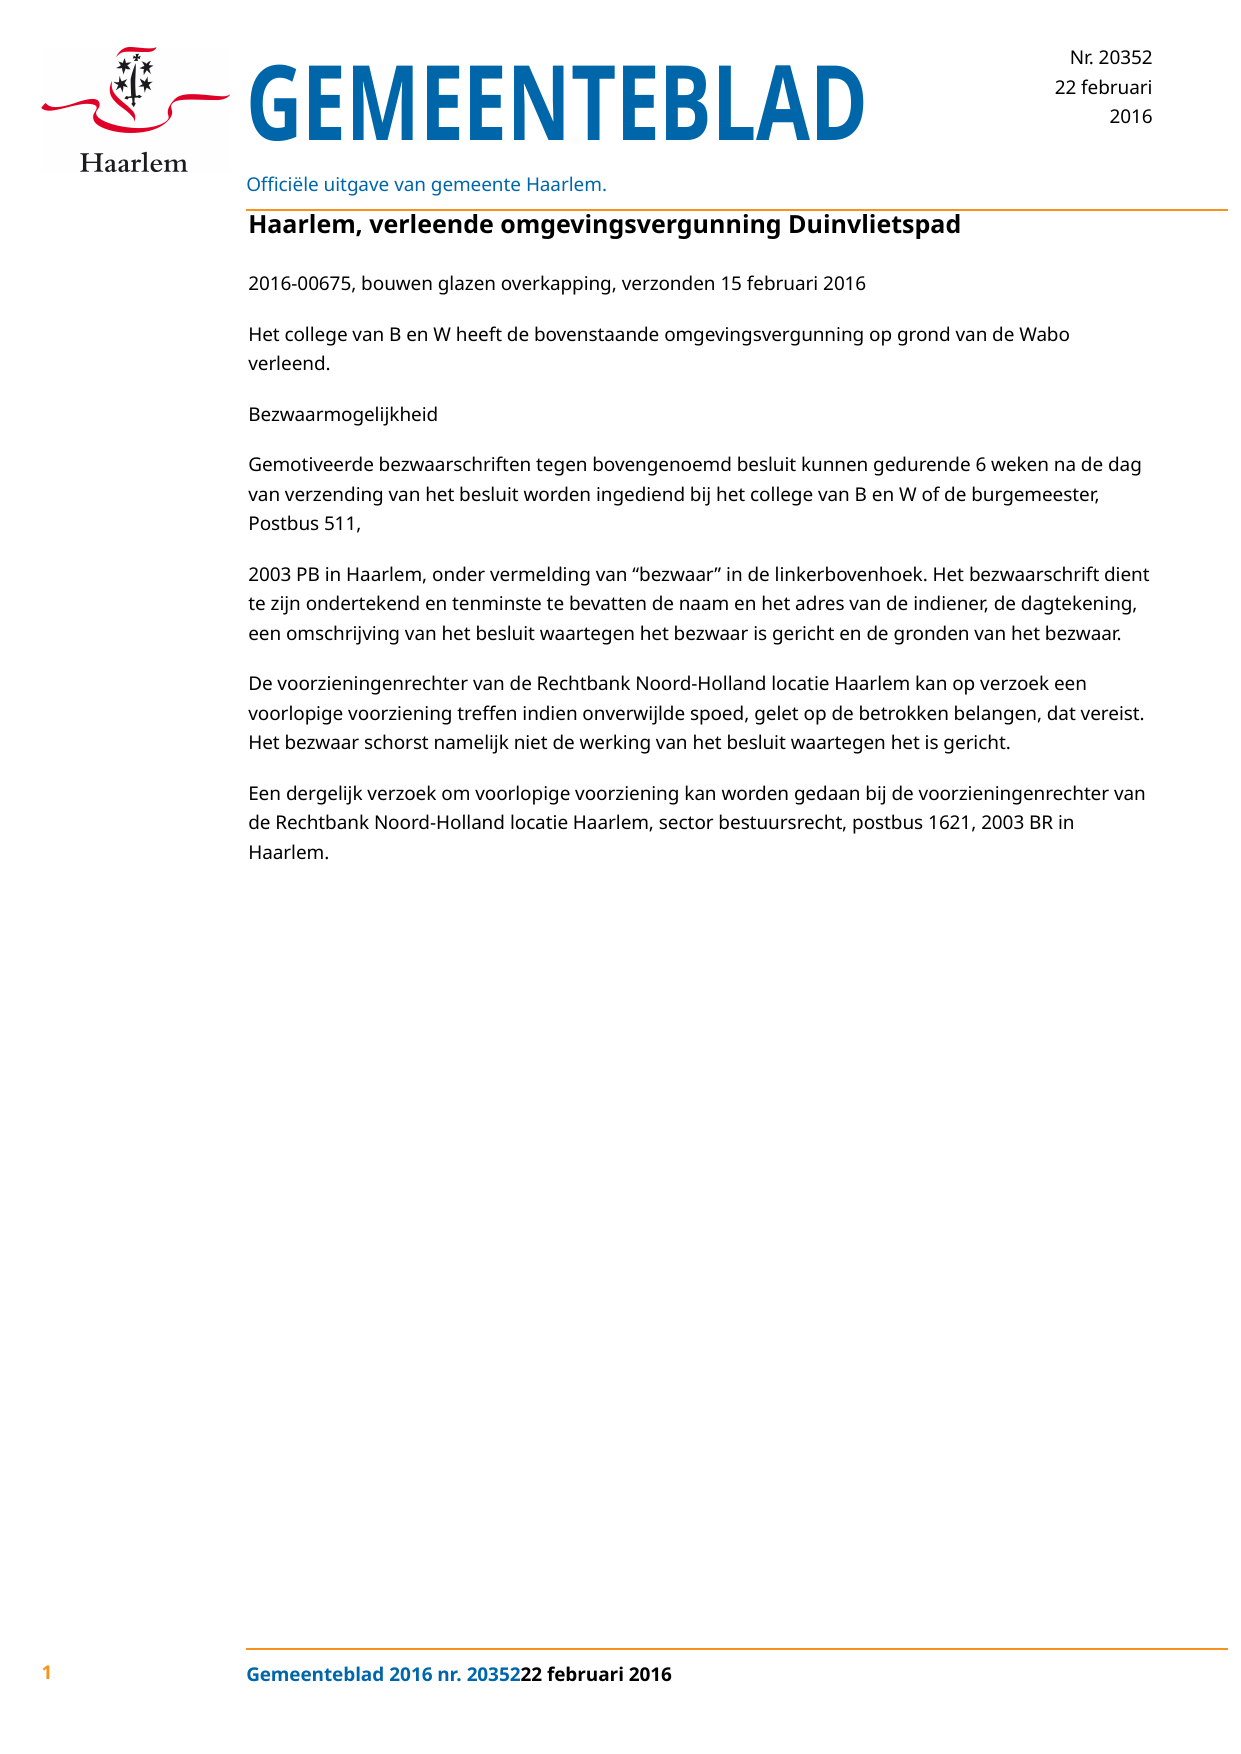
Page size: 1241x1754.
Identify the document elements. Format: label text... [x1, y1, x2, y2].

text 2003 PB in Haarlem, onder vermelding van “bezwaar” in de linkerbovenhoek. Het bezwaarschrift dient te zijn ondertekend en tenminste te bevatten de naam en het adres van de indiener, de dagtekening, een omschrijving van het besluit waartegen het bezwaar is gericht en de gronden van het bezwaar. [248, 561, 1152, 646]
text De voorzieningenrechter van de Rechtbank Noord-Holland locatie Haarlem kan op verzoek een voorlopige voorziening treffen indien onverwijlde spoed, gelet op de betrokken belangen, dat vereist. Het bezwaar schorst namelijk niet de werking van het besluit waartegen het is gericht. [248, 670, 1152, 755]
text Gemotiveerde bezwaarschriften tegen bovengenoemd besluit kunnen gedurende 6 weken na de dag van verzending van het besluit worden ingediend bij het college van B en W of de burgemeester, Postbus 511, [248, 451, 1152, 536]
text Het college van B en W heeft de bovenstaande omgevingsvergunning op grond van de Wabo verleend. [248, 321, 1152, 376]
text 2016-00675, bouwen glazen overkapping, verzonden 15 februari 2016 [248, 270, 1152, 296]
picture [41, 47, 231, 172]
text Haarlem, verleende omgevingsvergunning Duinvlietspad [248, 211, 1152, 241]
text Een dergelijk verzoek om voorlopige voorziening kan worden gedaan bij de voorzieningenrechter van de Rechtbank Noord-Holland locatie Haarlem, sector bestuursrecht, postbus 1621, 2003 BR in Haarlem. [248, 780, 1152, 865]
text Bezwaarmogelijkheid [248, 401, 1152, 426]
